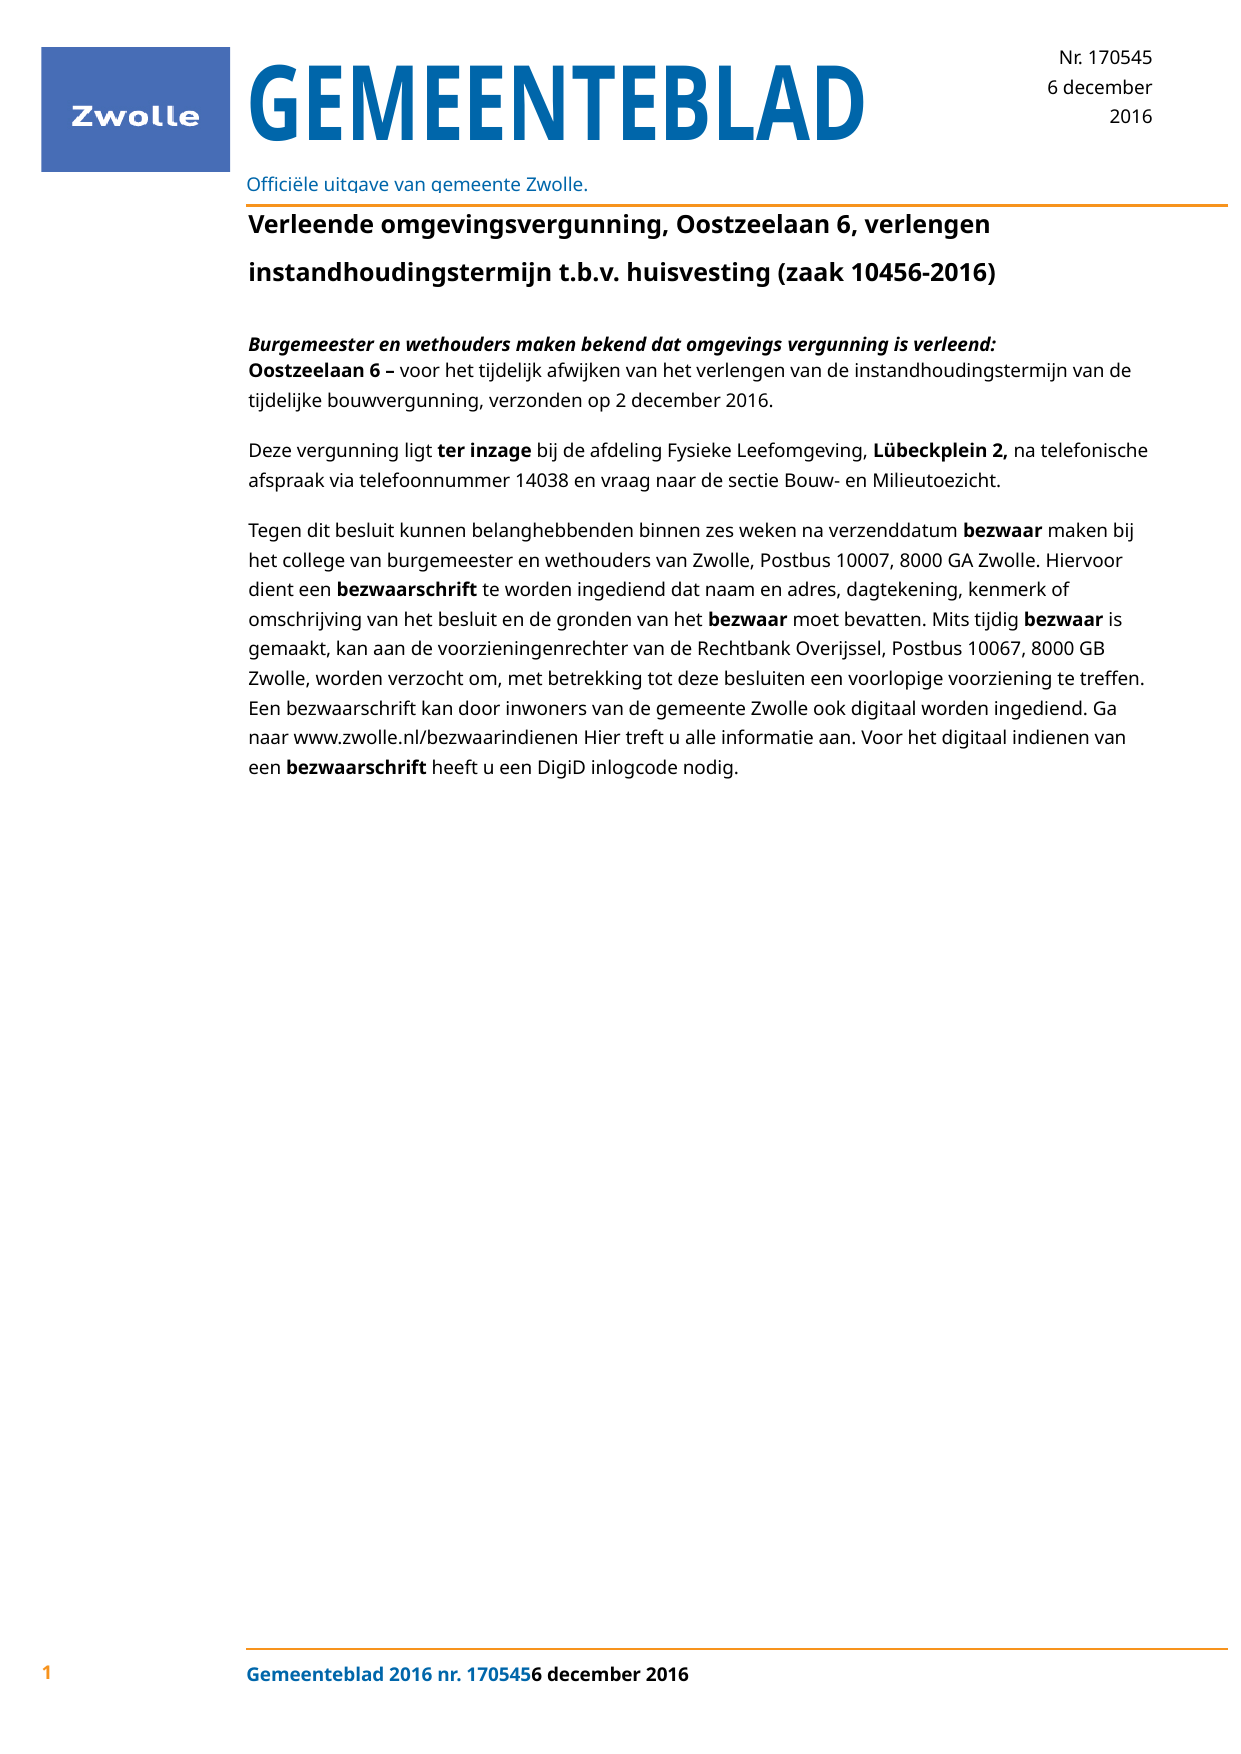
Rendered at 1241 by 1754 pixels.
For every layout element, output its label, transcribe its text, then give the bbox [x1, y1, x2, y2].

picture [41, 47, 231, 172]
text Oostzeelaan 6 – voor het tijdelijk afwijken van het verlengen van de instandhoudingstermijn van de tijdelijke bouwvergunning, verzonden op 2 december 2016. [248, 357, 1152, 412]
text Verleende omgevingsvergunning, Oostzeelaan 6, verlengen instandhoudingstermijn t.b.v. huisvesting (zaak 10456-2016) [248, 207, 1152, 288]
text Tegen dit besluit kunnen belanghebbenden binnen zes weken na verzenddatum bezwaar maken bij het college van burgemeester en wethouders van Zwolle, Postbus 10007, 8000 GA Zwolle. Hiervoor dient een bezwaarschrift te worden ingediend dat naam en adres, dagtekening, kenmerk of omschrijving van het besluit en de gronden van het bezwaar moet bevatten. Mits tijdig bezwaar is gemaakt, kan aan de voorzieningenrechter van de Rechtbank Overijssel, Postbus 10067, 8000 GB Zwolle, worden verzocht om, met betrekking tot deze besluiten een voorlopige voorziening te treffen. Een bezwaarschrift kan door inwoners van de gemeente Zwolle ook digitaal worden ingediend. Ga naar www.zwolle.nl/bezwaarindienen Hier treft u alle informatie aan. Voor het digitaal indienen van een bezwaarschrift heeft u een DigiD inlogcode nodig. [248, 517, 1152, 779]
text Burgemeester en wethouders maken bekend dat omgevings vergunning is verleend: [248, 331, 1152, 357]
text Deze vergunning ligt ter inzage bij de afdeling Fysieke Leefomgeving, Lübeckplein 2, na telefonische afspraak via telefoonnummer 14038 en vraag naar de sectie Bouw- en Milieutoezicht. [248, 437, 1152, 492]
